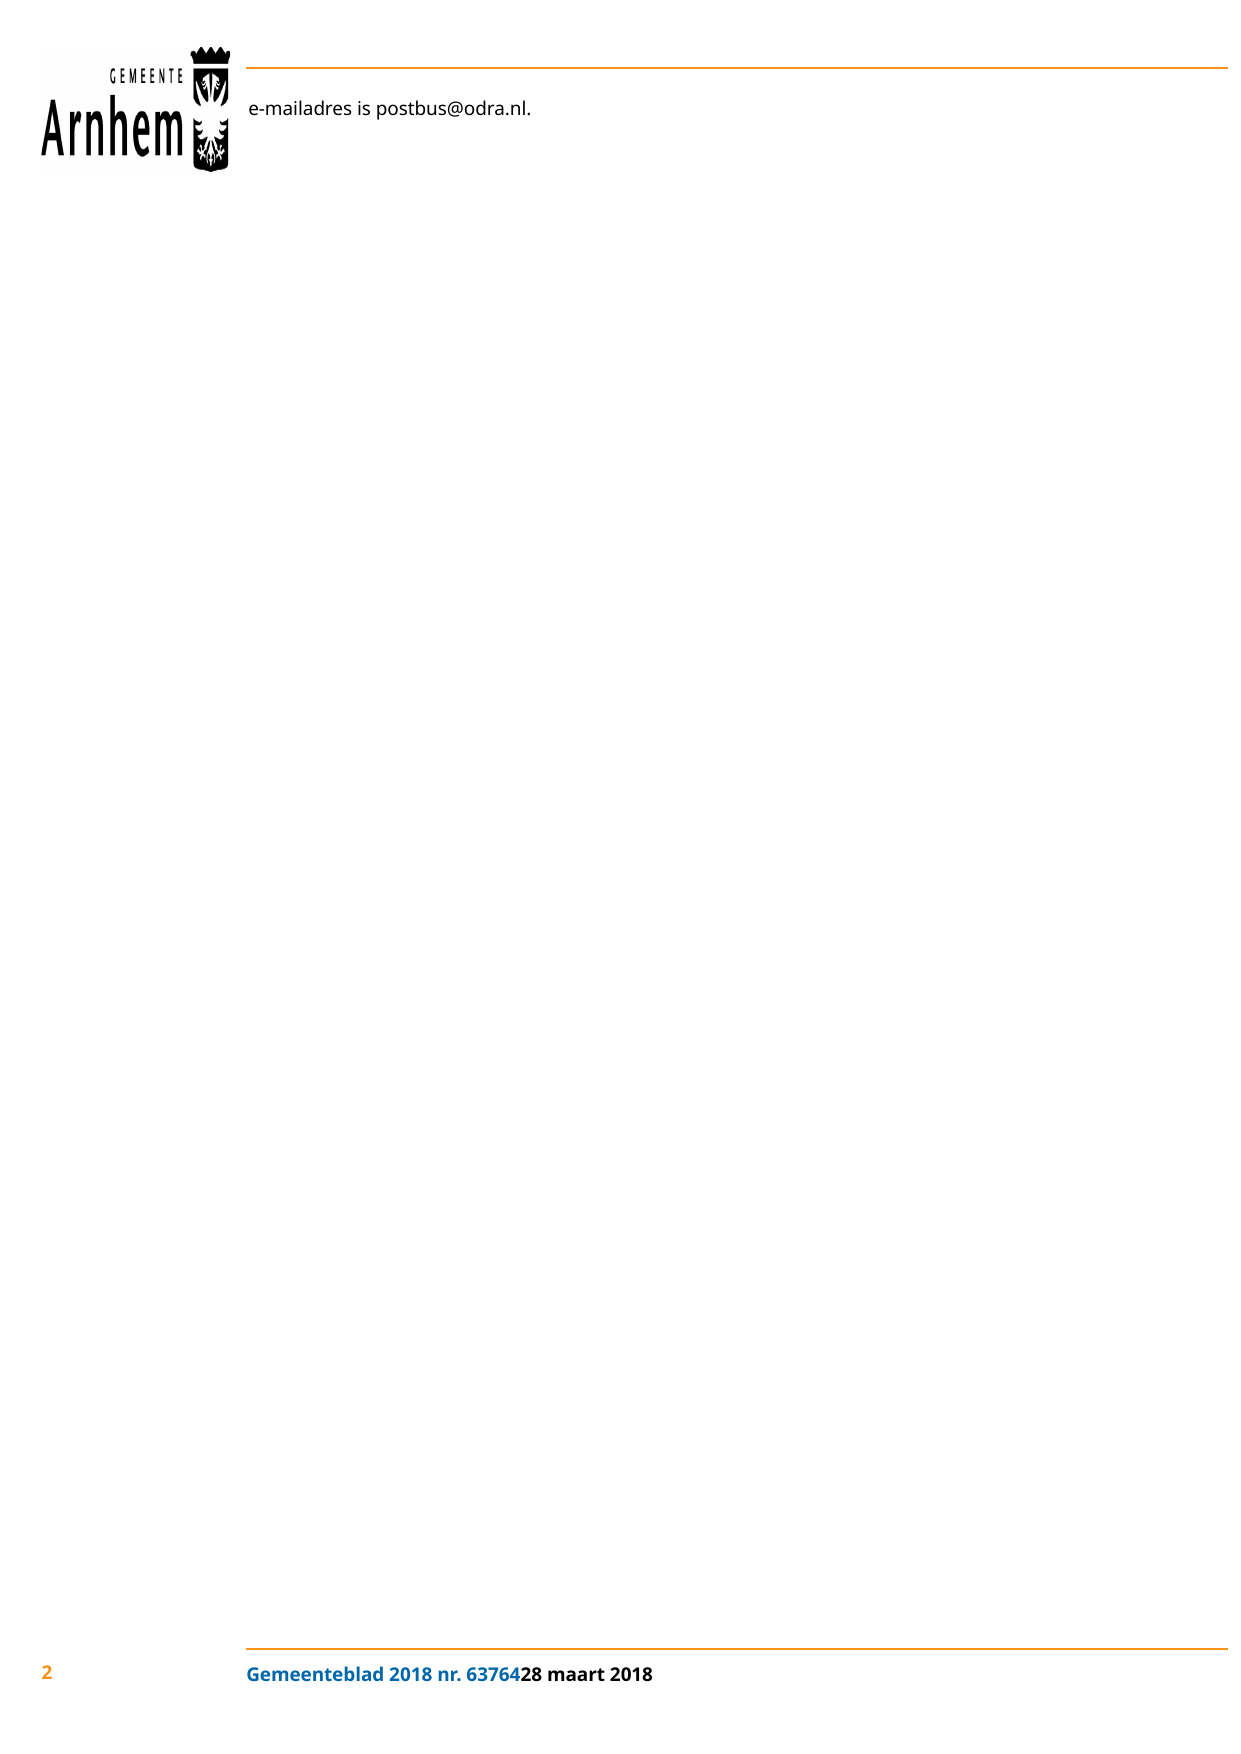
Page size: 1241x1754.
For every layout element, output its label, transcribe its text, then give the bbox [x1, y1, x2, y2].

picture [41, 47, 231, 172]
text e-mailadres is postbus@odra.nl. [248, 95, 1152, 121]
